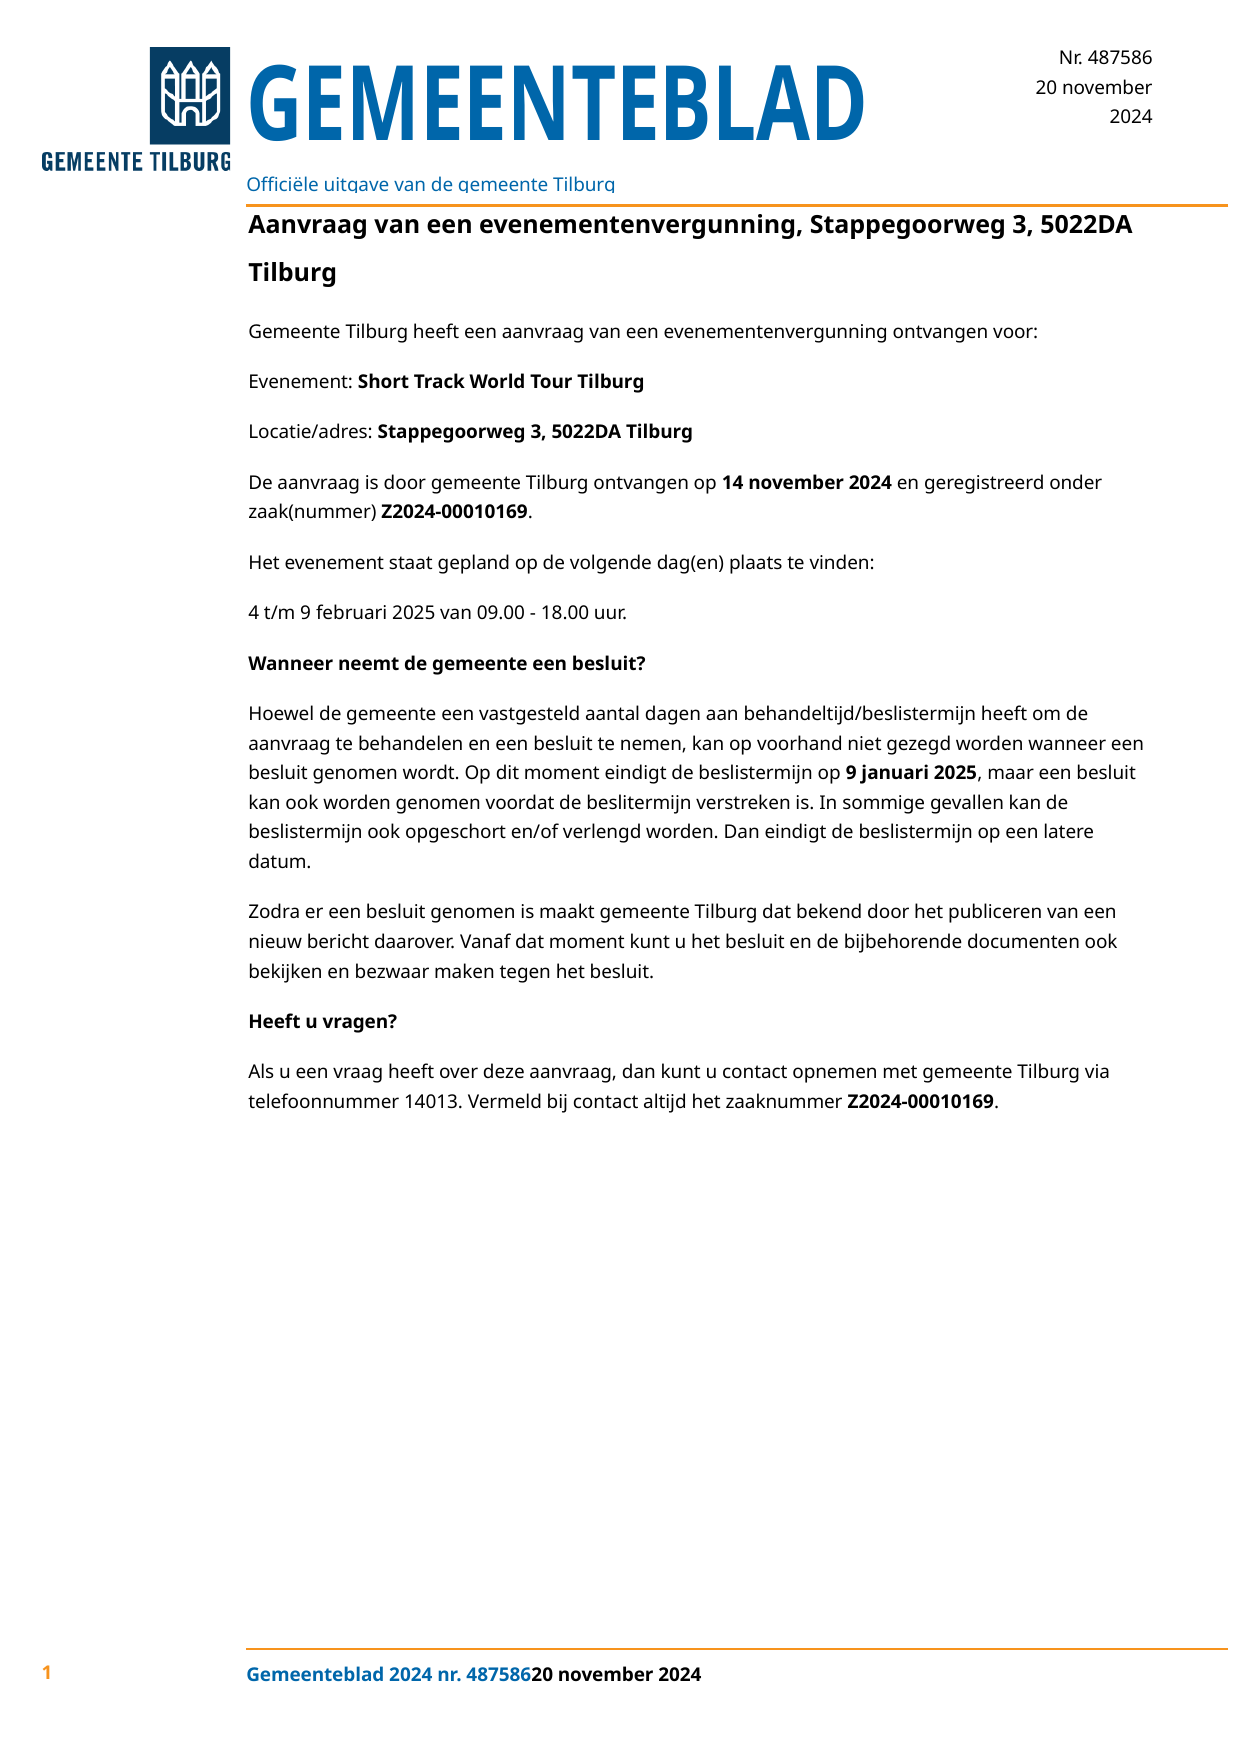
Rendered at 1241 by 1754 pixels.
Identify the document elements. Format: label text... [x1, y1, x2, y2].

text Als u een vraag heeft over deze aanvraag, dan kunt u contact opnemen met gemeente Tilburg via telefoonnummer 14013. Vermeld bij contact altijd het zaaknummer Z2024-00010169. [248, 1059, 1152, 1114]
text Evenement: Short Track World Tour Tilburg [248, 368, 1152, 394]
text 4 t/m 9 februari 2025 van 09.00 - 18.00 uur. [248, 599, 1152, 625]
text Wanneer neemt de gemeente een besluit? [248, 650, 1152, 676]
text Hoewel de gemeente een vastgesteld aantal dagen aan behandeltijd/beslistermijn heeft om de aanvraag te behandelen en een besluit te nemen, kan op voorhand niet gezegd worden wanneer een besluit genomen wordt. Op dit moment eindigt de beslistermijn op 9 januari 2025, maar een besluit kan ook worden genomen voordat de beslitermijn verstreken is. In sommige gevallen kan de beslistermijn ook opgeschort en/of verlengd worden. Dan eindigt de beslistermijn op een latere datum. [248, 700, 1152, 874]
text De aanvraag is door gemeente Tilburg ontvangen op 14 november 2024 en geregistreerd onder zaak(nummer) Z2024-00010169. [248, 469, 1152, 524]
text Locatie/adres: Stappegoorweg 3, 5022DA Tilburg [248, 419, 1152, 444]
text Zodra er een besluit genomen is maakt gemeente Tilburg dat bekend door het publiceren van een nieuw bericht daarover. Vanaf dat moment kunt u het besluit en de bijbehorende documenten ook bekijken en bezwaar maken tegen het besluit. [248, 899, 1152, 984]
text Heeft u vragen? [248, 1008, 1152, 1034]
text Het evenement staat gepland op de volgende dag(en) plaats te vinden: [248, 549, 1152, 575]
text Gemeente Tilburg heeft een aanvraag van een evenementenvergunning ontvangen voor: [248, 318, 1152, 344]
picture [41, 47, 231, 172]
text Aanvraag van een evenementenvergunning, Stappegoorweg 3, 5022DA Tilburg [248, 207, 1152, 288]
